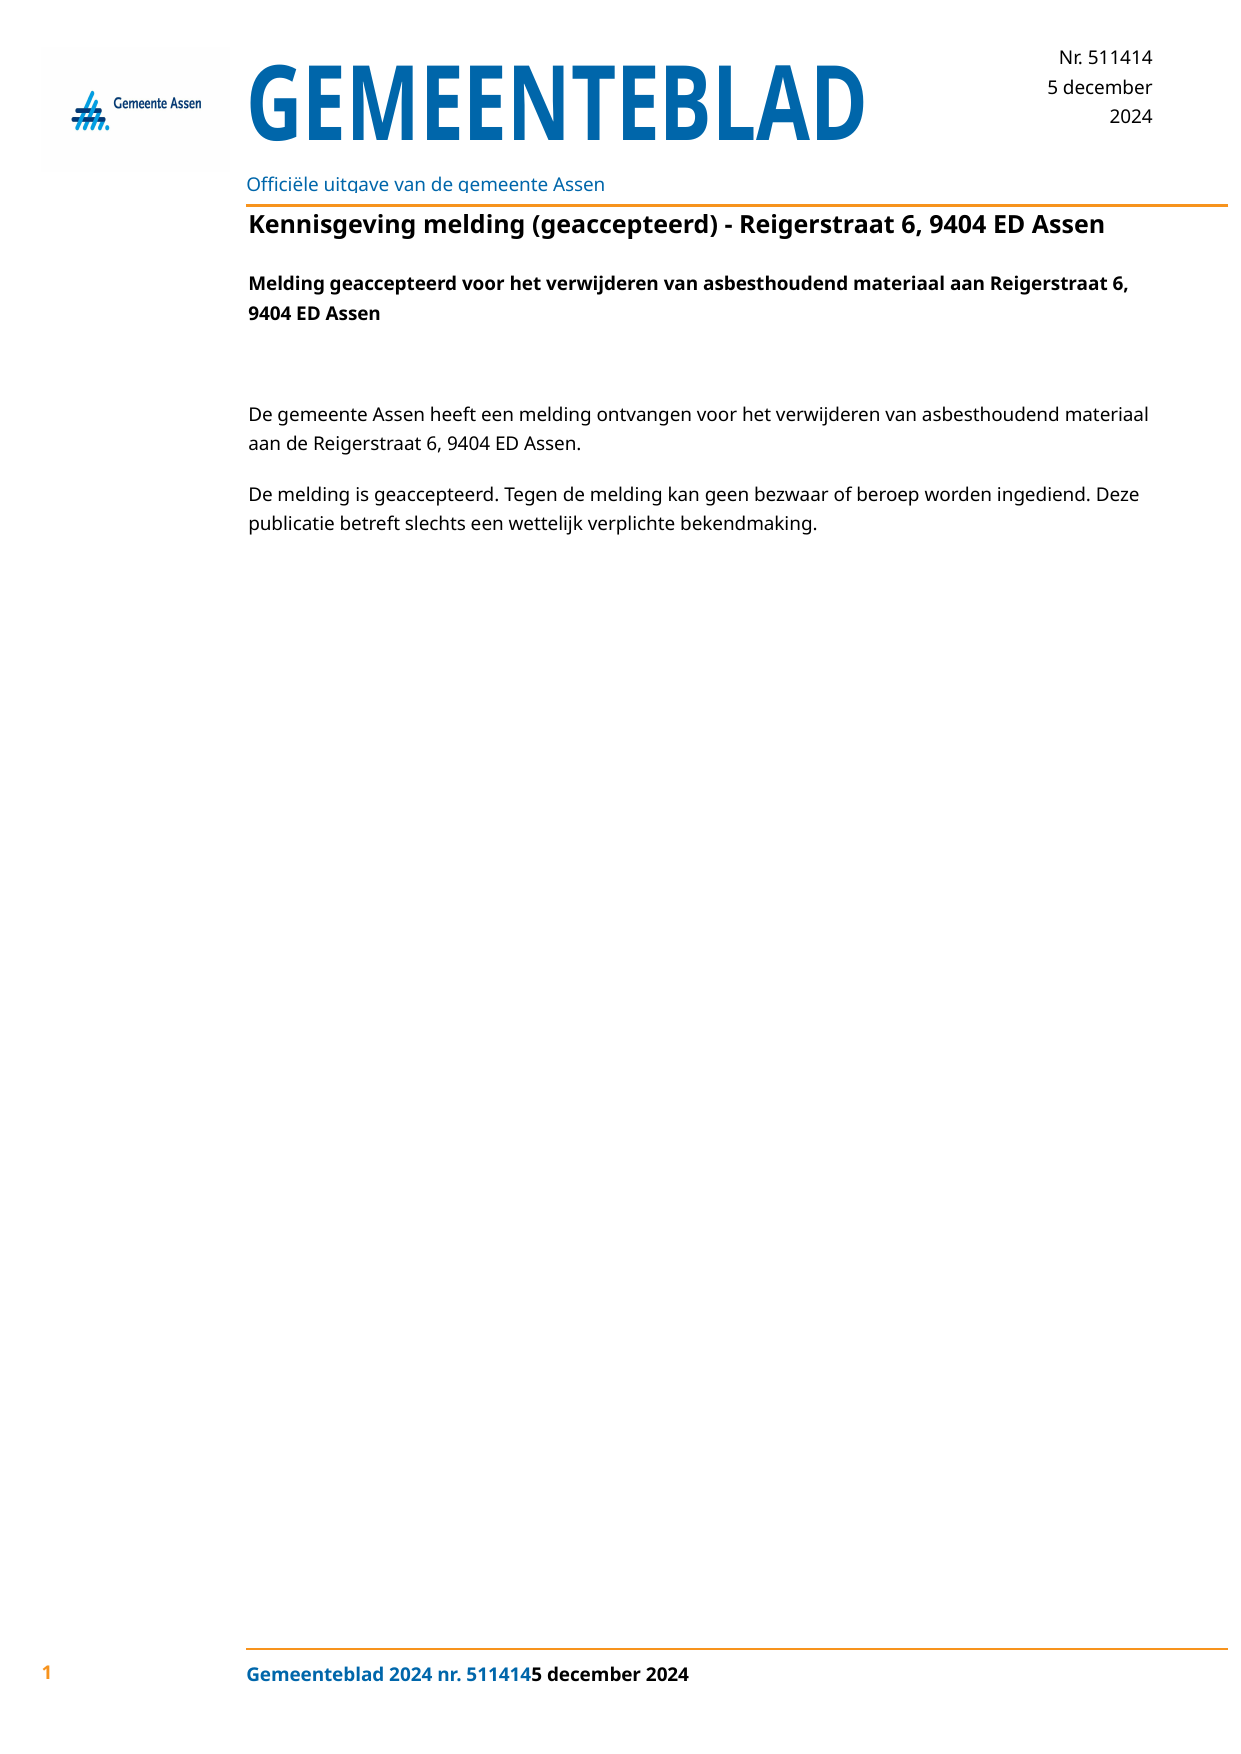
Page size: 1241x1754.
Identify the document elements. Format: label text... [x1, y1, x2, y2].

text Kennisgeving melding (geaccepteerd) - Reigerstraat 6, 9404 ED Assen [248, 207, 1152, 241]
text De gemeente Assen heeft een melding ontvangen voor het verwijderen van asbesthoudend materiaal aan de Reigerstraat 6, 9404 ED Assen. [248, 401, 1152, 456]
text De melding is geaccepteerd. Tegen de melding kan geen bezwaar of beroep worden ingediend. Deze publicatie betreft slechts een wettelijk verplichte bekendmaking. [248, 481, 1152, 536]
picture [41, 47, 231, 172]
text Melding geaccepteerd voor het verwijderen van asbesthoudend materiaal aan Reigerstraat 6, 9404 ED Assen [248, 270, 1152, 326]
